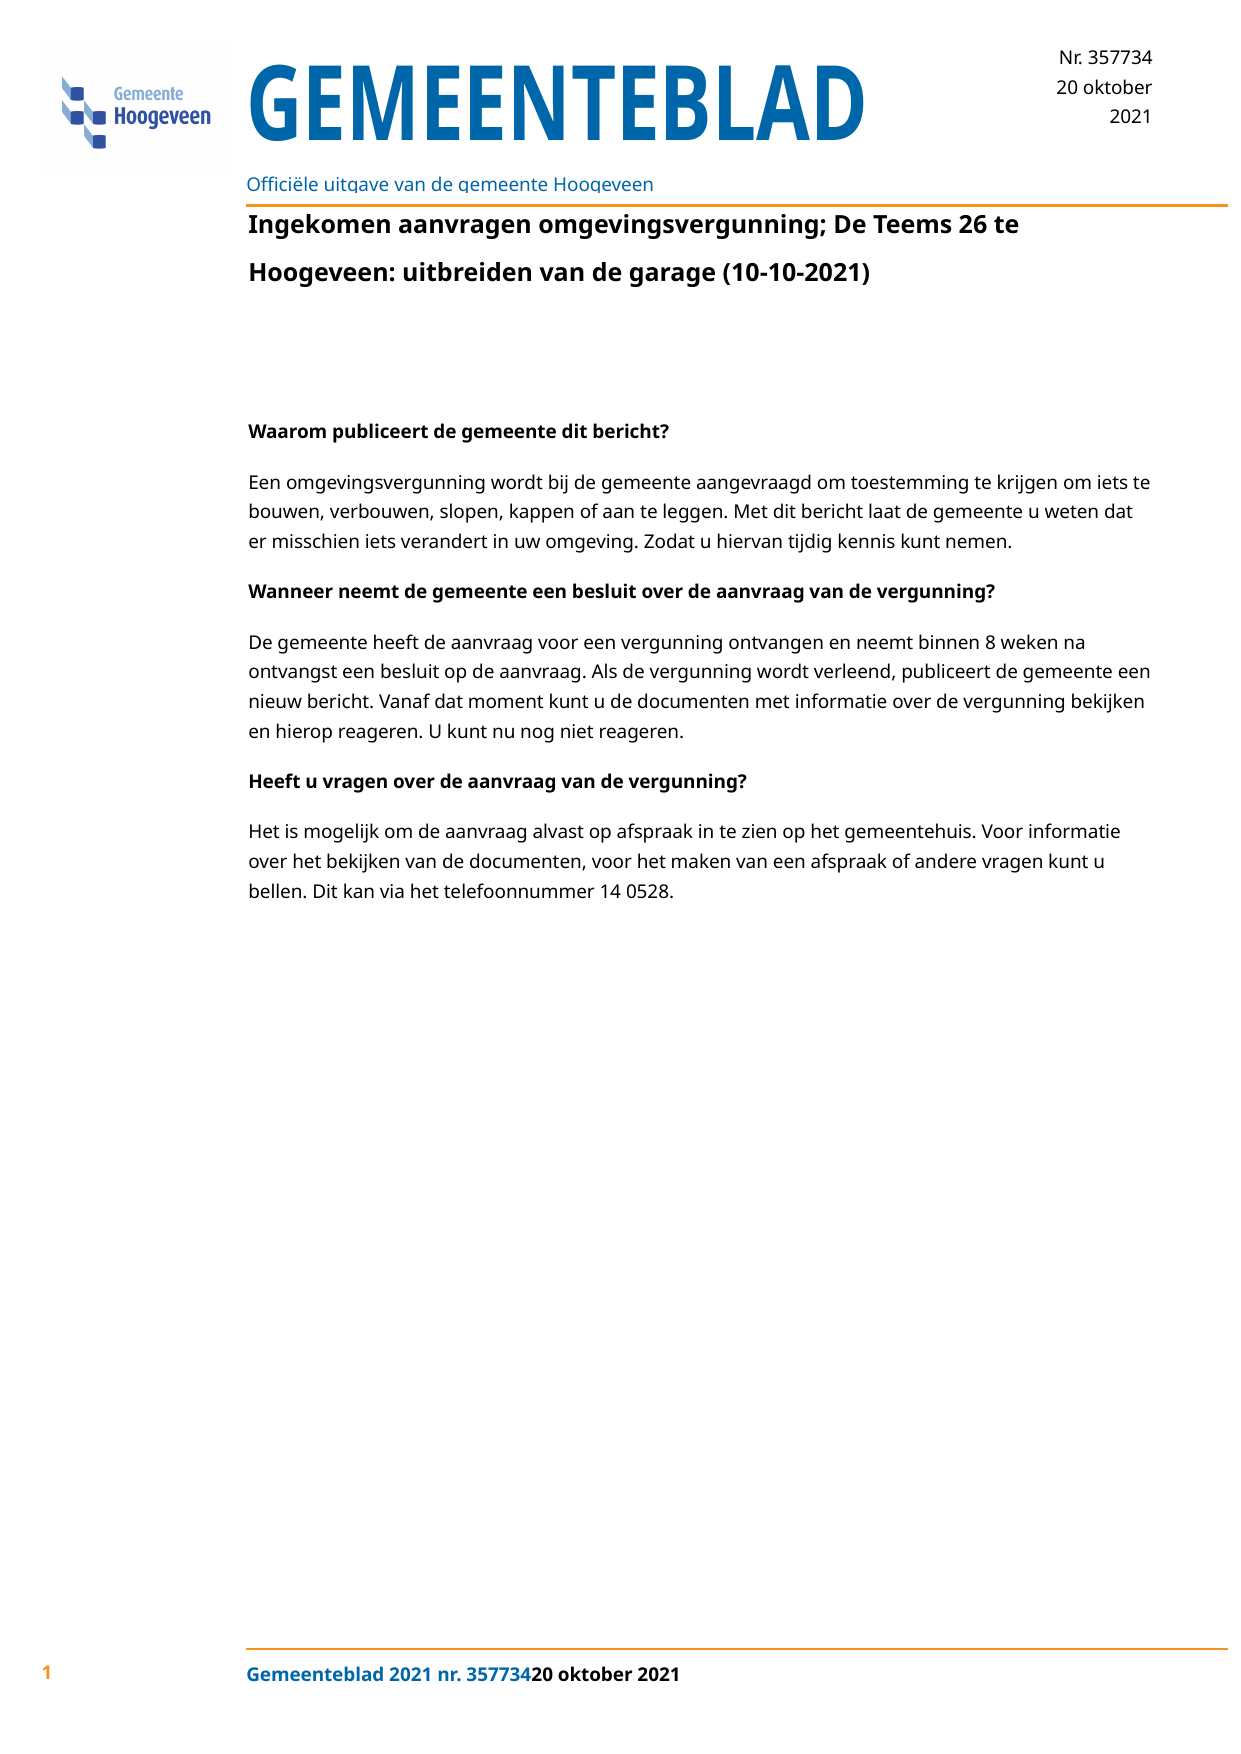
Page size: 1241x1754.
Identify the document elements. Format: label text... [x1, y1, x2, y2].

text Ingekomen aanvragen omgevingsvergunning; De Teems 26 te Hoogeveen: uitbreiden van de garage (10-10-2021) [248, 207, 1152, 288]
text Het is mogelijk om de aanvraag alvast op afspraak in te zien op het gemeentehuis. Voor informatie over het bekijken van de documenten, voor het maken van een afspraak of andere vragen kunt u bellen. Dit kan via het telefoonnummer 14 0528. [248, 819, 1152, 904]
text Een omgevingsvergunning wordt bij de gemeente aangevraagd om toestemming te krijgen om iets te bouwen, verbouwen, slopen, kappen of aan te leggen. Met dit bericht laat de gemeente u weten dat er misschien iets verandert in uw omgeving. Zodat u hiervan tijdig kennis kunt nemen. [248, 469, 1152, 554]
picture [41, 47, 231, 172]
text Wanneer neemt de gemeente een besluit over de aanvraag van de vergunning? [248, 579, 1152, 604]
text De gemeente heeft de aanvraag voor een vergunning ontvangen en neemt binnen 8 weken na ontvangst een besluit op de aanvraag. Als de vergunning wordt verleend, publiceert de gemeente een nieuw bericht. Vanaf dat moment kunt u de documenten met informatie over de vergunning bekijken en hierop reageren. U kunt nu nog niet reageren. [248, 629, 1152, 744]
text Heeft u vragen over de aanvraag van de vergunning? [248, 768, 1152, 794]
text Waarom publiceert de gemeente dit bericht? [248, 419, 1152, 444]
